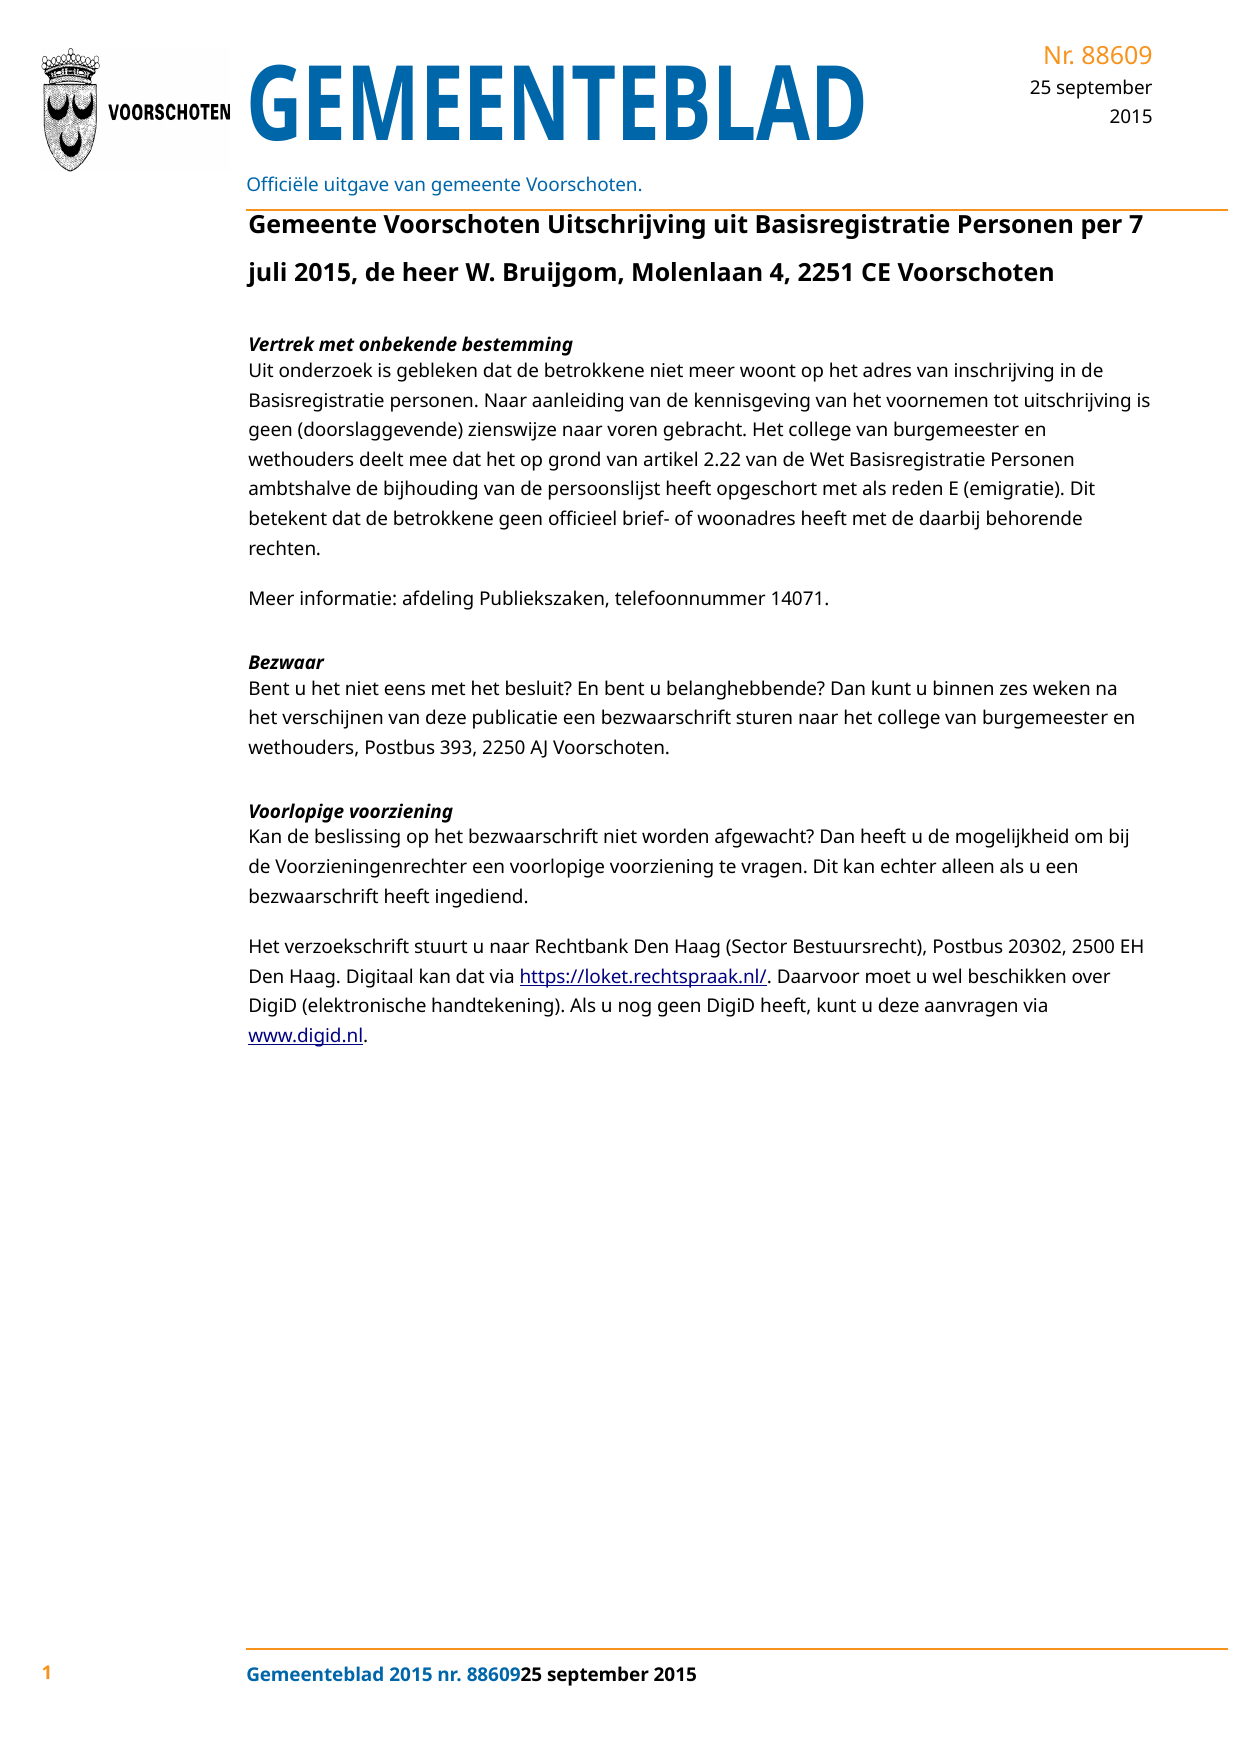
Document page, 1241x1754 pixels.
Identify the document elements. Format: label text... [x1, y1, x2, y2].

text Kan de beslissing op het bezwaarschrift niet worden afgewacht? Dan heeft u de mogelijkheid om bij de Voorzieningenrechter een voorlopige voorziening te vragen. Dit kan echter alleen als u een bezwaarschrift heeft ingediend. [248, 824, 1152, 908]
text Meer informatie: afdeling Publiekszaken, telefoonnummer 14071. [248, 585, 1152, 611]
picture [41, 47, 231, 172]
text Bezwaar [248, 649, 1152, 675]
text Bent u het niet eens met het besluit? En bent u belanghebbende? Dan kunt u binnen zes weken na het verschijnen van deze publicatie een bezwaarschrift sturen naar het college van burgemeester en wethouders, Postbus 393, 2250 AJ Voorschoten. [248, 675, 1152, 760]
text Voorlopige voorziening [248, 798, 1152, 824]
text Vertrek met onbekende bestemming [248, 331, 1152, 357]
text Gemeente Voorschoten Uitschrijving uit Basisregistratie Personen per 7 juli 2015, de heer W. Bruijgom, Molenlaan 4, 2251 CE Voorschoten [248, 211, 1152, 288]
text Uit onderzoek is gebleken dat de betrokkene niet meer woont op het adres van inschrijving in de Basisregistratie personen. Naar aanleiding van de kennisgeving van het voornemen tot uitschrijving is geen (doorslaggevende) zienswijze naar voren gebracht. Het college van burgemeester en wethouders deelt mee dat het op grond van artikel 2.22 van de Wet Basisregistratie Personen ambtshalve de bijhouding van de persoonslijst heeft opgeschort met als reden E (emigratie). Dit betekent dat de betrokkene geen officieel brief- of woonadres heeft met de daarbij behorende rechten. [248, 357, 1152, 560]
text Het verzoekschrift stuurt u naar Rechtbank Den Haag (Sector Bestuursrecht), Postbus 20302, 2500 EH Den Haag. Digitaal kan dat via https://loket.rechtspraak.nl/. Daarvoor moet u wel beschikken over DigiD (elektronische handtekening). Als u nog geen DigiD heeft, kunt u deze aanvragen via www.digid.nl. [248, 933, 1152, 1048]
